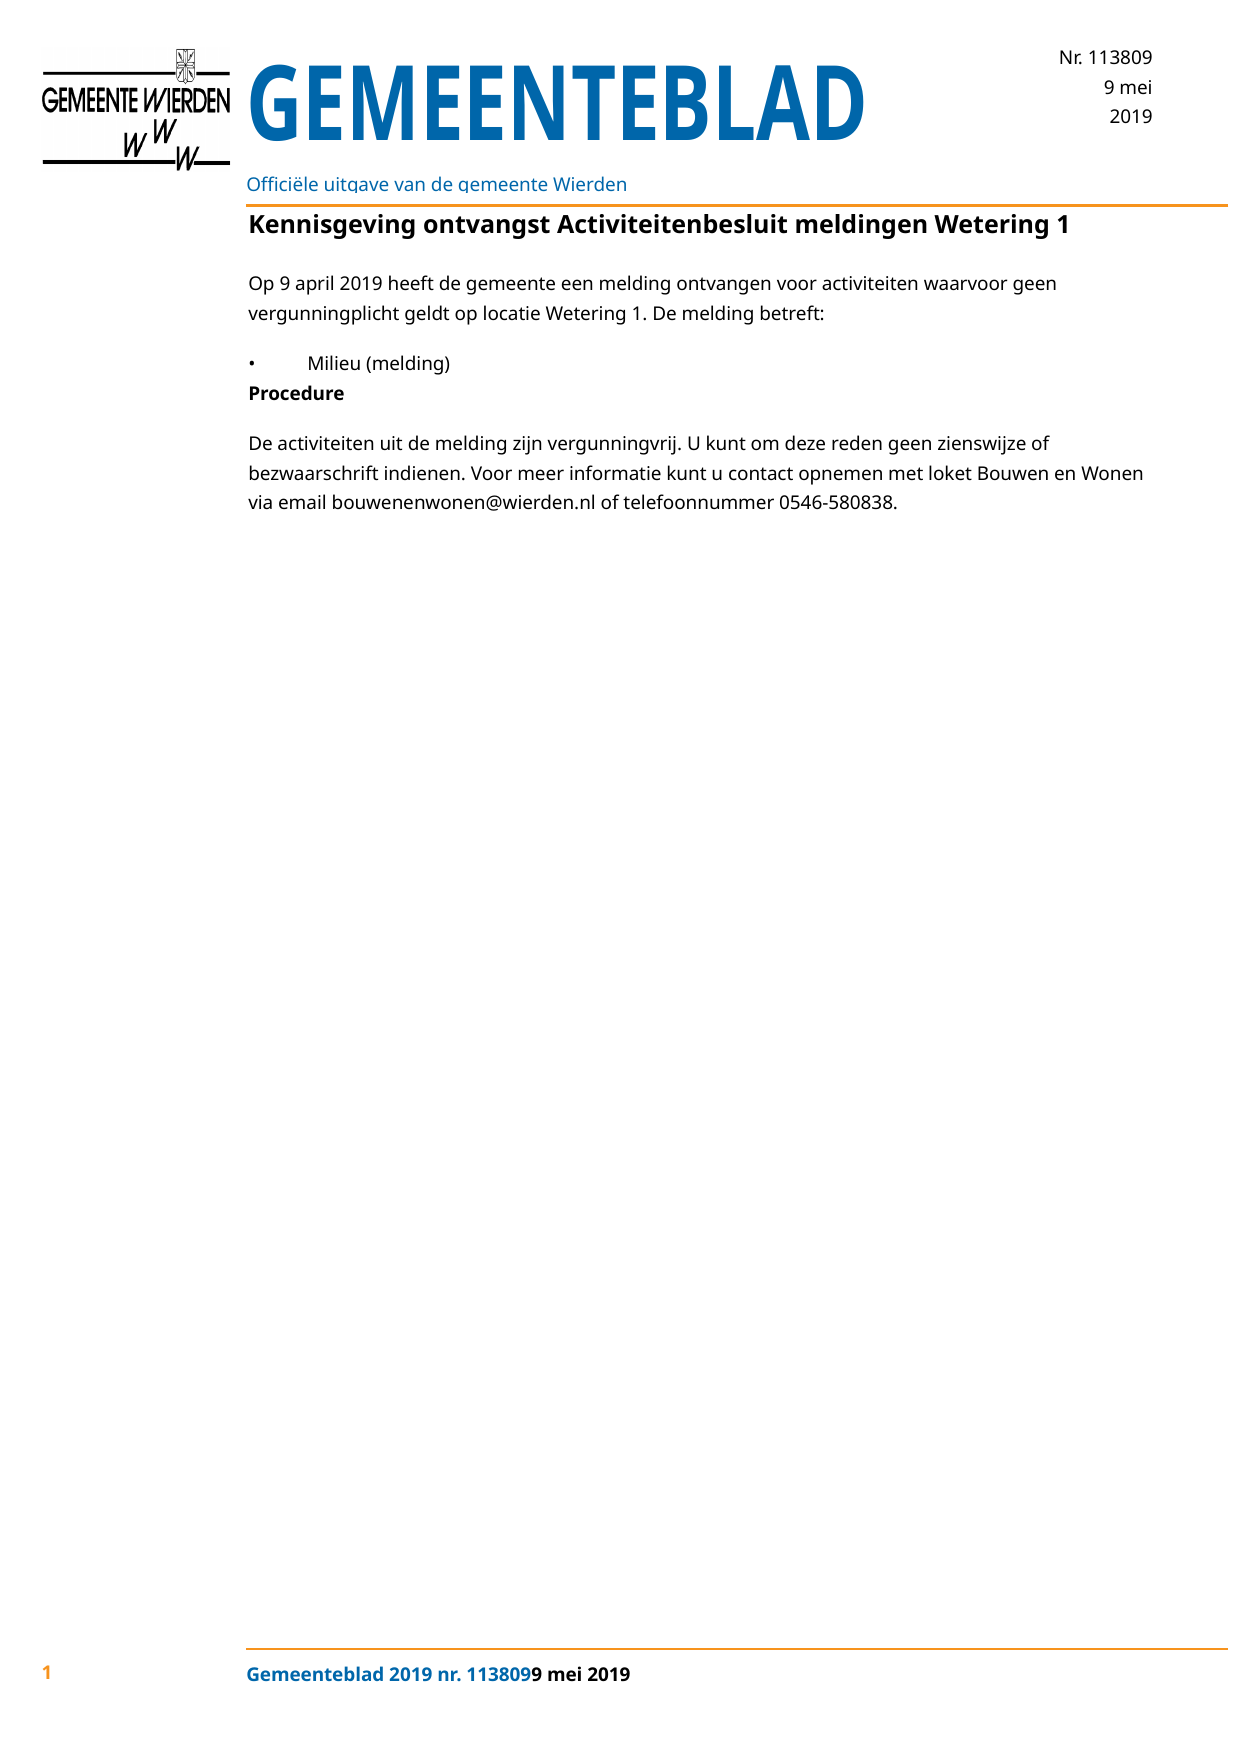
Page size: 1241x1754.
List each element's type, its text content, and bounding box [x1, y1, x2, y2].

text Procedure [248, 380, 1152, 406]
text De activiteiten uit de melding zijn vergunningvrij. U kunt om deze reden geen zienswijze of bezwaarschrift indienen. Voor meer informatie kunt u contact opnemen met loket Bouwen en Wonen via email bouwenenwonen@wierden.nl of telefoonnummer 0546-580838. [248, 430, 1152, 515]
text Kennisgeving ontvangst Activiteitenbesluit meldingen Wetering 1 [248, 207, 1152, 241]
text Op 9 april 2019 heeft de gemeente een melding ontvangen voor activiteiten waarvoor geen vergunningplicht geldt op locatie Wetering 1. De melding betreft: [248, 270, 1152, 326]
list Milieu (melding) [248, 350, 1152, 376]
picture [41, 47, 231, 172]
